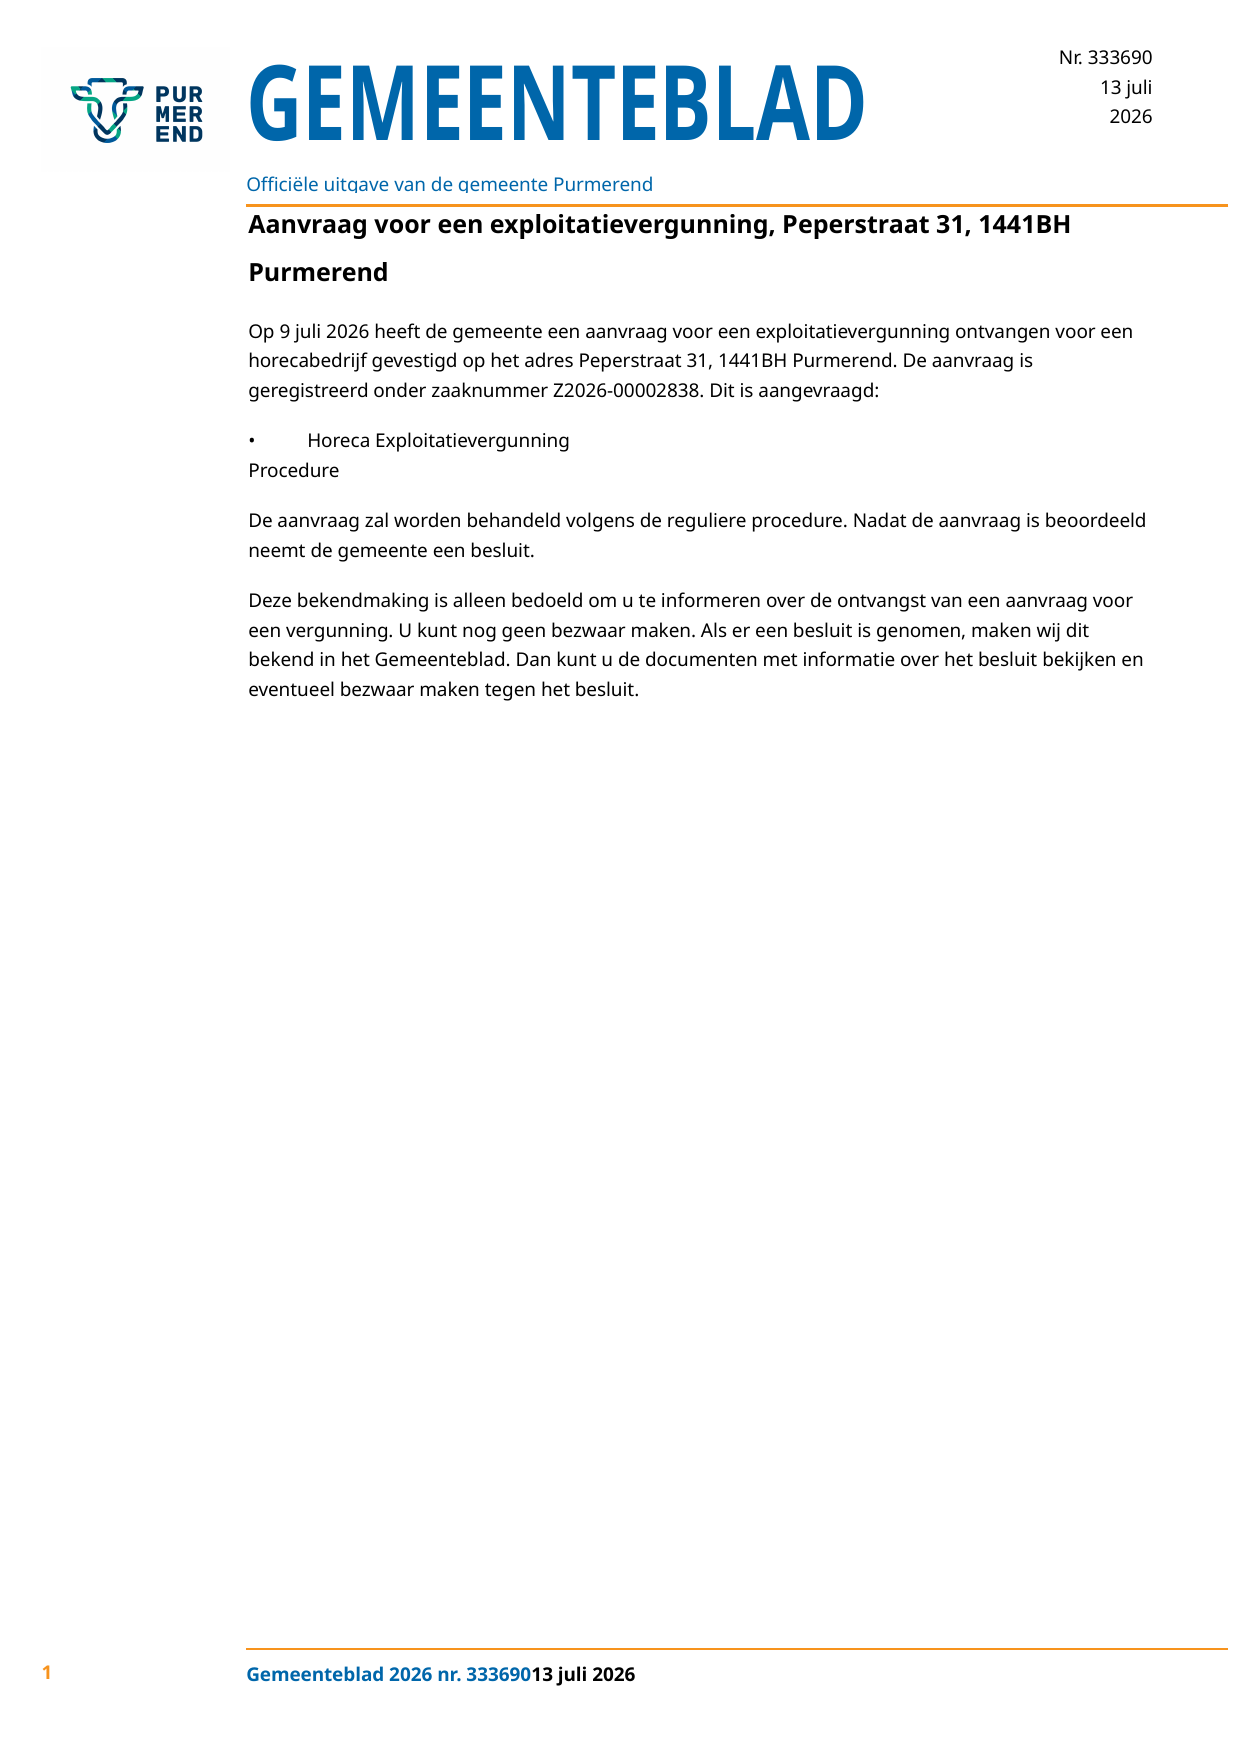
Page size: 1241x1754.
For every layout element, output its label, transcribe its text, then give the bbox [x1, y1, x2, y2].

text De aanvraag zal worden behandeld volgens de reguliere procedure. Nadat de aanvraag is beoordeeld neemt de gemeente een besluit. [248, 507, 1152, 563]
text Op 9 juli 2026 heeft de gemeente een aanvraag voor een exploitatievergunning ontvangen voor een horecabedrijf gevestigd op het adres Peperstraat 31, 1441BH Purmerend. De aanvraag is geregistreerd onder zaaknummer Z2026-00002838. Dit is aangevraagd: [248, 318, 1152, 403]
text Procedure [248, 457, 1152, 483]
picture [41, 47, 231, 172]
list Horeca Exploitatievergunning [248, 427, 1152, 453]
text Deze bekendmaking is alleen bedoeld om u te informeren over de ontvangst van een aanvraag voor een vergunning. U kunt nog geen bezwaar maken. Als er een besluit is genomen, maken wij dit bekend in het Gemeenteblad. Dan kunt u de documenten met informatie over het besluit bekijken en eventueel bezwaar maken tegen het besluit. [248, 587, 1152, 702]
text Aanvraag voor een exploitatievergunning, Peperstraat 31, 1441BH Purmerend [248, 207, 1152, 288]
